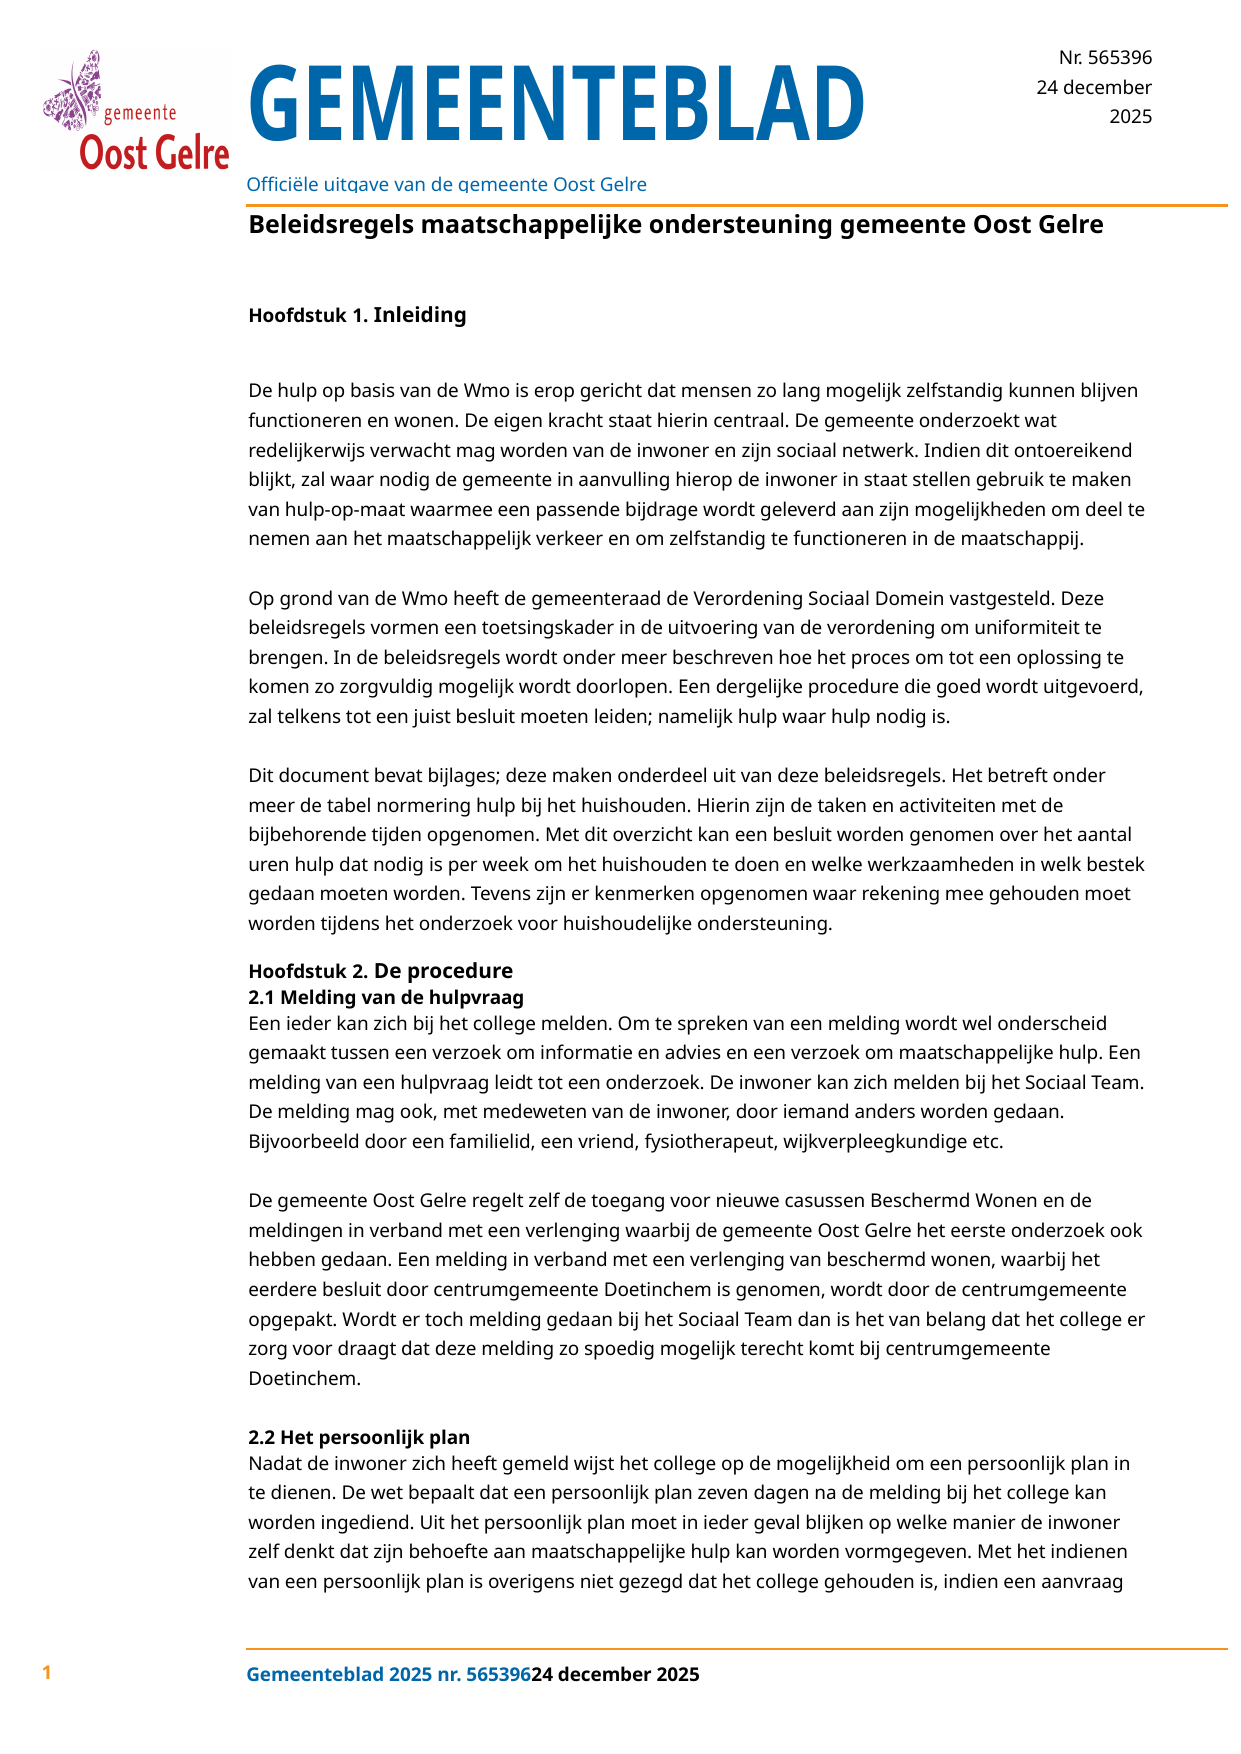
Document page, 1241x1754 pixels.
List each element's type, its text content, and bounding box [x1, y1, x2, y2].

picture [41, 47, 231, 172]
text Een ieder kan zich bij het college melden. Om te spreken van een melding wordt wel onderscheid gemaakt tussen een verzoek om informatie en advies en een verzoek om maatschappelijke hulp. Een melding van een hulpvraag leidt tot een onderzoek. De inwoner kan zich melden bij het Sociaal Team. De melding mag ook, met medeweten van de inwoner, door iemand anders worden gedaan. Bijvoorbeeld door een familielid, een vriend, fysiotherapeut, wijkverpleegkundige etc. [248, 1010, 1152, 1154]
text Beleidsregels maatschappelijke ondersteuning gemeente Oost Gelre [248, 207, 1152, 241]
text De gemeente Oost Gelre regelt zelf de toegang voor nieuwe casussen Beschermd Wonen en de meldingen in verband met een verlenging waarbij de gemeente Oost Gelre het eerste onderzoek ook hebben gedaan. Een melding in verband met een verlenging van beschermd wonen, waarbij het eerdere besluit door centrumgemeente Doetinchem is genomen, wordt door de centrumgemeente opgepakt. Wordt er toch melding gedaan bij het Sociaal Team dan is het van belang dat het college er zorg voor draagt dat deze melding zo spoedig mogelijk terecht komt bij centrumgemeente Doetinchem. [248, 1187, 1152, 1391]
text Nadat de inwoner zich heeft gemeld wijst het college op de mogelijkheid om een persoonlijk plan in te dienen. De wet bepaalt dat een persoonlijk plan zeven dagen na de melding bij het college kan worden ingediend. Uit het persoonlijk plan moet in ieder geval blijken op welke manier de inwoner zelf denkt dat zijn behoefte aan maatschappelijke hulp kan worden vormgegeven. Met het indienen van een persoonlijk plan is overigens niet gezegd dat het college gehouden is, indien een aanvraag [248, 1450, 1152, 1594]
text Dit document bevat bijlages; deze maken onderdeel uit van deze beleidsregels. Het betreft onder meer de tabel normering hulp bij het huishouden. Hierin zijn de taken en activiteiten met de bijbehorende tijden opgenomen. Met dit overzicht kan een besluit worden genomen over het aantal uren hulp dat nodig is per week om het huishouden te doen en welke werkzaamheden in welk bestek gedaan moeten worden. Tevens zijn er kenmerken opgenomen waar rekening mee gehouden moet worden tijdens het onderzoek voor huishoudelijke ondersteuning. [248, 762, 1152, 936]
text 2.2 Het persoonlijk plan [248, 1424, 1152, 1450]
text Hoofdstuk 1. Inleiding [248, 300, 1152, 328]
text Op grond van de Wmo heeft de gemeenteraad de Verordening Sociaal Domein vastgesteld. Deze beleidsregels vormen een toetsingskader in de uitvoering van de verordening om uniformiteit te brengen. In de beleidsregels wordt onder meer beschreven hoe het proces om tot een oplossing te komen zo zorgvuldig mogelijk wordt doorlopen. Een dergelijke procedure die goed wordt uitgevoerd, zal telkens tot een juist besluit moeten leiden; namelijk hulp waar hulp nodig is. [248, 585, 1152, 729]
text Hoofdstuk 2. De procedure [248, 956, 1152, 984]
text De hulp op basis van de Wmo is erop gericht dat mensen zo lang mogelijk zelfstandig kunnen blijven functioneren en wonen. De eigen kracht staat hierin centraal. De gemeente onderzoekt wat redelijkerwijs verwacht mag worden van de inwoner en zijn sociaal netwerk. Indien dit ontoereikend blijkt, zal waar nodig de gemeente in aanvulling hierop de inwoner in staat stellen gebruik te maken van hulp-op-maat waarmee een passende bijdrage wordt geleverd aan zijn mogelijkheden om deel te nemen aan het maatschappelijk verkeer en om zelfstandig te functioneren in de maatschappij. [248, 378, 1152, 551]
text 2.1 Melding van de hulpvraag [248, 984, 1152, 1010]
